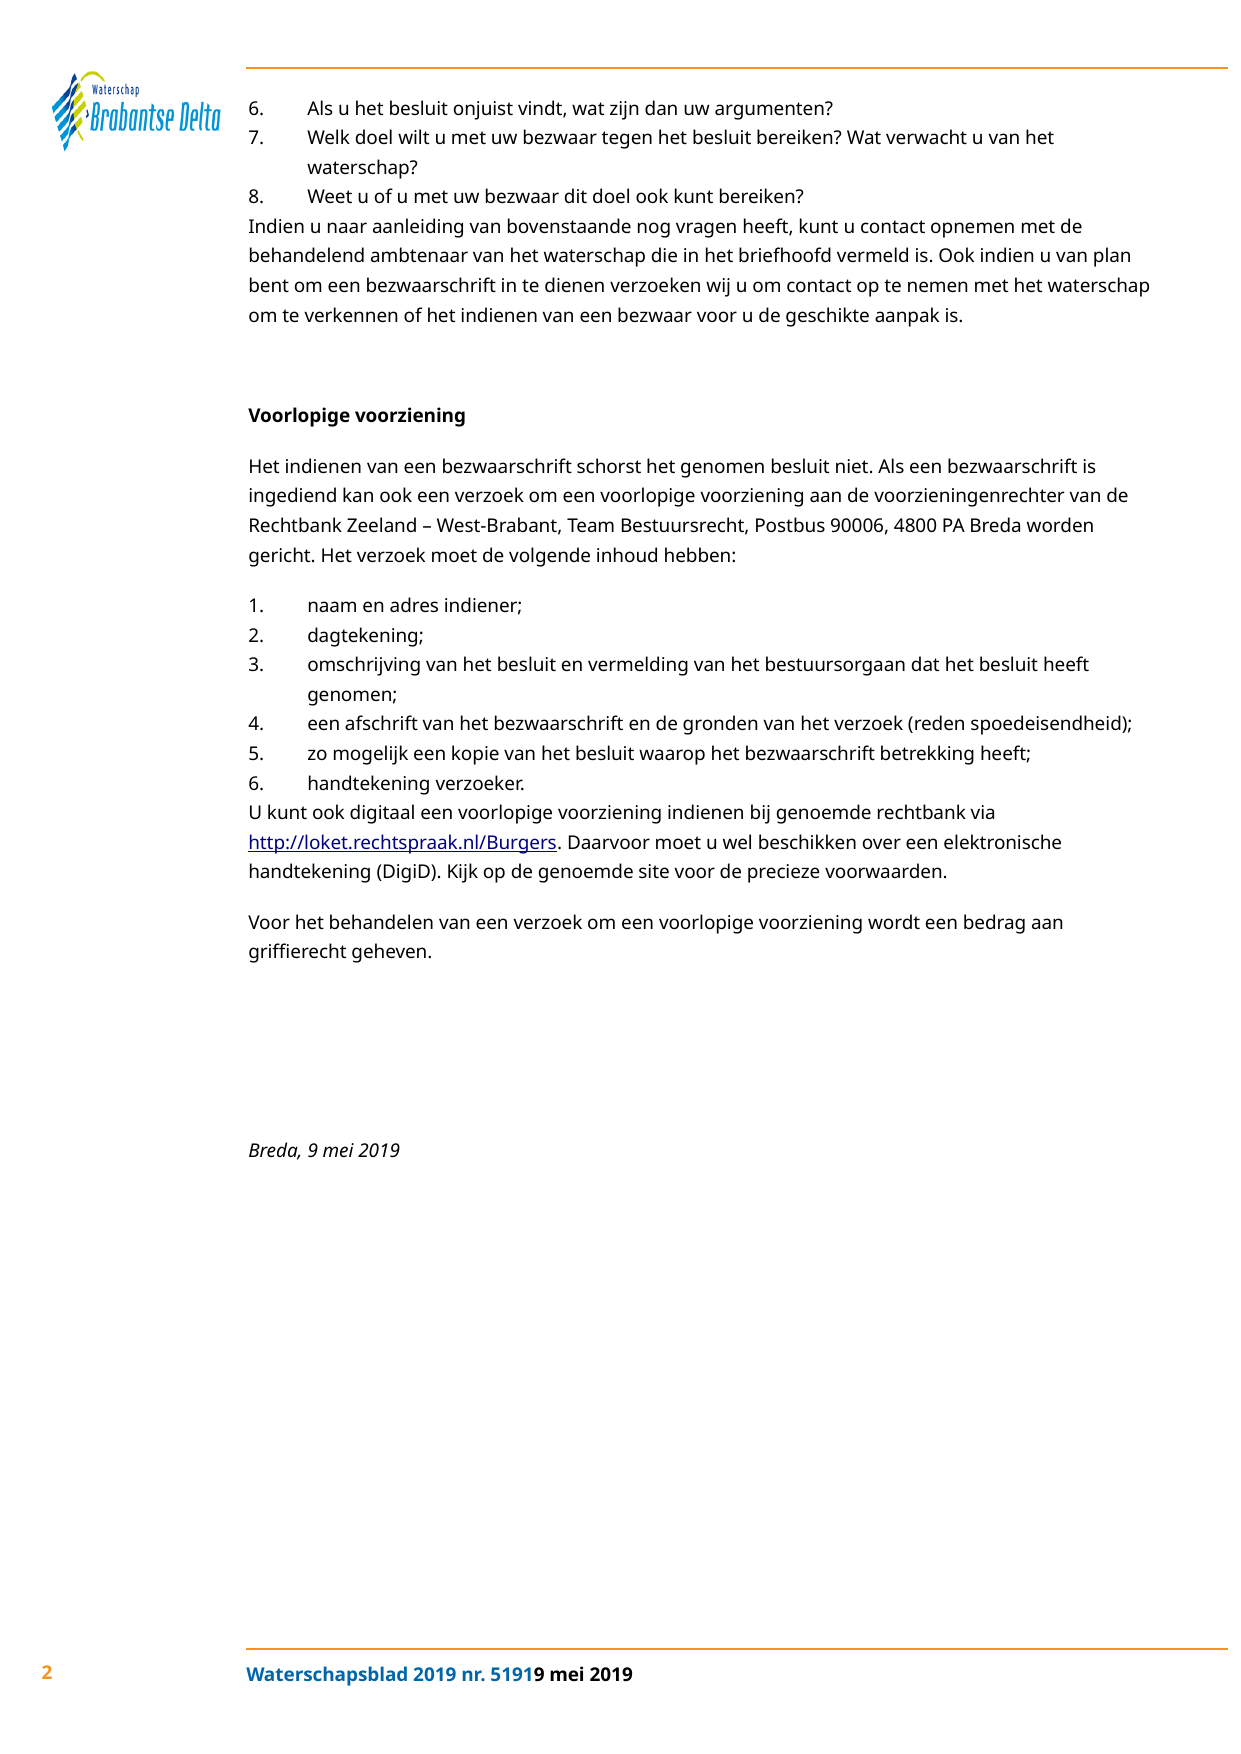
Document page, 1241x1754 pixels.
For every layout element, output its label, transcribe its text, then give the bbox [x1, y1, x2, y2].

list omschrijving van het besluit en vermelding van het bestuursorgaan dat het besluit heeft genomen; [248, 651, 1152, 707]
list naam en adres indiener; [248, 592, 1152, 618]
list een afschrift van het bezwaarschrift en de gronden van het verzoek (reden spoedeisendheid); [248, 711, 1152, 736]
list handtekening verzoeker. [248, 770, 1152, 796]
text Indien u naar aanleiding van bovenstaande nog vragen heeft, kunt u contact opnemen met de behandelend ambtenaar van het waterschap die in het briefhoofd vermeld is. Ook indien u van plan bent om een bezwaarschrift in te dienen verzoeken wij u om contact op te nemen met het waterschap om te verkennen of het indienen van een bezwaar voor u de geschikte aanpak is. [248, 213, 1152, 328]
list Weet u of u met uw bezwaar dit doel ook kunt bereiken? [248, 183, 1152, 209]
text Breda, 9 mei 2019 [248, 1138, 1152, 1163]
picture [41, 47, 231, 172]
list zo mogelijk een kopie van het besluit waarop het bezwaarschrift betrekking heeft; [248, 740, 1152, 766]
text Voor het behandelen van een verzoek om een voorlopige voorziening wordt een bedrag aan griffierecht geheven. [248, 909, 1152, 964]
list Welk doel wilt u met uw bezwaar tegen het besluit bereiken? Wat verwacht u van het waterschap? [248, 124, 1152, 180]
list dagtekening; [248, 622, 1152, 648]
text Voorlopige voorziening [248, 403, 1152, 428]
list Als u het besluit onjuist vindt, wat zijn dan uw argumenten? [248, 95, 1152, 121]
text Het indienen van een bezwaarschrift schorst het genomen besluit niet. Als een bezwaarschrift is ingediend kan ook een verzoek om een voorlopige voorziening aan de voorzieningenrechter van de Rechtbank Zeeland – West-Brabant, Team Bestuursrecht, Postbus 90006, 4800 PA Breda worden gericht. Het verzoek moet de volgende inhoud hebben: [248, 453, 1152, 568]
text U kunt ook digitaal een voorlopige voorziening indienen bij genoemde rechtbank via http://loket.rechtspraak.nl/Burgers. Daarvoor moet u wel beschikken over een elektronische handtekening (DigiD). Kijk op de genoemde site voor de precieze voorwaarden. [248, 799, 1152, 884]
